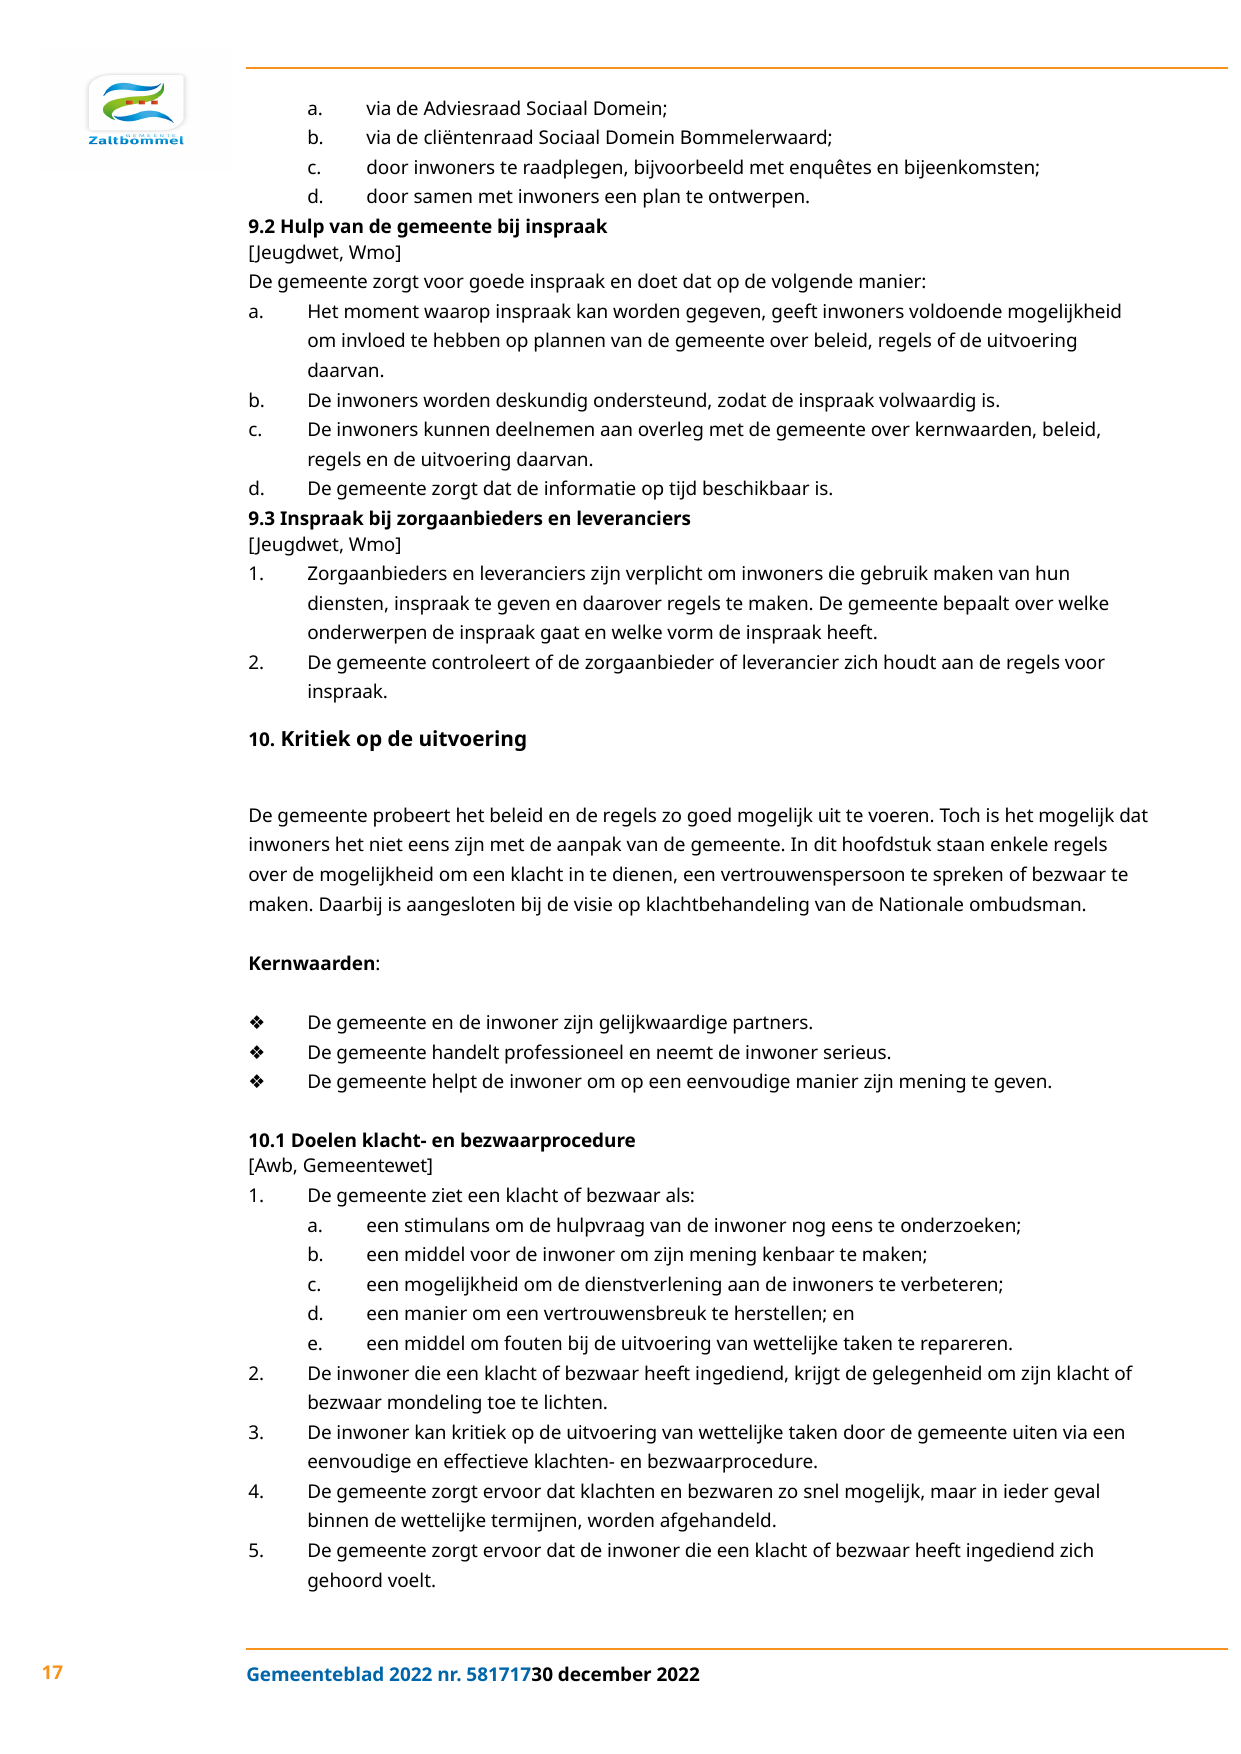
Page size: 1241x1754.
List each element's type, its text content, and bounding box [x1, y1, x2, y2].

list een middel om fouten bij de uitvoering van wettelijke taken te repareren. [307, 1330, 1152, 1356]
text 9.2 Hulp van de gemeente bij inspraak [248, 213, 1152, 239]
list via de cliëntenraad Sociaal Domein Bommelerwaard; [307, 124, 1152, 150]
list De gemeente controleert of de zorgaanbieder of leverancier zich houdt aan de regels voor inspraak. [248, 649, 1152, 704]
list door samen met inwoners een plan te ontwerpen. [307, 183, 1152, 209]
text [Jeugdwet, Wmo] [248, 531, 1152, 557]
text 10. Kritiek op de uitvoering [248, 724, 1152, 753]
text De gemeente probeert het beleid en de regels zo goed mogelijk uit te voeren. Toch is het mogelijk dat inwoners het niet eens zijn met de aanpak van de gemeente. In dit hoofdstuk staan enkele regels over de mogelijkheid om een klacht in te dienen, een vertrouwenspersoon te spreken of bezwaar te maken. Daarbij is aangesloten bij de visie op klachtbehandeling van de Nationale ombudsman. [248, 802, 1152, 917]
list De inwoner kan kritiek op de uitvoering van wettelijke taken door de gemeente uiten via een eenvoudige en effectieve klachten- en bezwaarprocedure. [248, 1419, 1152, 1474]
list door inwoners te raadplegen, bijvoorbeeld met enquêtes en bijeenkomsten; [307, 154, 1152, 180]
list De inwoner die een klacht of bezwaar heeft ingediend, krijgt de gelegenheid om zijn klacht of bezwaar mondeling toe te lichten. [248, 1360, 1152, 1415]
table_header Kernwaarden: De gemeente en de inwoner zijn gelijkwaardige partners. De gemeente handelt professioneel en neemt de inwoner serieus. De gemeente helpt de inwoner om op een eenvoudige manier zijn mening te geven. [248, 950, 1152, 1094]
text 9.3 Inspraak bij zorgaanbieders en leveranciers [248, 505, 1152, 531]
list een stimulans om de hulpvraag van de inwoner nog eens te onderzoeken; [307, 1212, 1152, 1238]
list De inwoners worden deskundig ondersteund, zodat de inspraak volwaardig is. [248, 387, 1152, 412]
picture [41, 47, 231, 172]
list De inwoners kunnen deelnemen aan overleg met de gemeente over kernwaarden, beleid, regels en de uitvoering daarvan. [248, 416, 1152, 472]
text 10.1 Doelen klacht- en bezwaarprocedure [248, 1127, 1152, 1153]
text De gemeente zorgt voor goede inspraak en doet dat op de volgende manier: [248, 268, 1152, 294]
list een manier om een vertrouwensbreuk te herstellen; en [307, 1301, 1152, 1326]
list De gemeente ziet een klacht of bezwaar als: [248, 1182, 1152, 1208]
list een middel voor de inwoner om zijn mening kenbaar te maken; [307, 1241, 1152, 1267]
text [Jeugdwet, Wmo] [248, 239, 1152, 264]
list Het moment waarop inspraak kan worden gegeven, geeft inwoners voldoende mogelijkheid om invloed te hebben op plannen van de gemeente over beleid, regels of de uitvoering daarvan. [248, 298, 1152, 383]
list een mogelijkheid om de dienstverlening aan de inwoners te verbeteren; [307, 1271, 1152, 1297]
list Zorgaanbieders en leveranciers zijn verplicht om inwoners die gebruik maken van hun diensten, inspraak te geven en daarover regels te maken. De gemeente bepaalt over welke onderwerpen de inspraak gaat en welke vorm de inspraak heeft. [248, 560, 1152, 645]
list De gemeente zorgt dat de informatie op tijd beschikbaar is. [248, 476, 1152, 501]
list De gemeente zorgt ervoor dat de inwoner die een klacht of bezwaar heeft ingediend zich gehoord voelt. [248, 1537, 1152, 1593]
text [Awb, Gemeentewet] [248, 1153, 1152, 1178]
list De gemeente zorgt ervoor dat klachten en bezwaren zo snel mogelijk, maar in ieder geval binnen de wettelijke termijnen, worden afgehandeld. [248, 1478, 1152, 1533]
list via de Adviesraad Sociaal Domein; [307, 95, 1152, 121]
